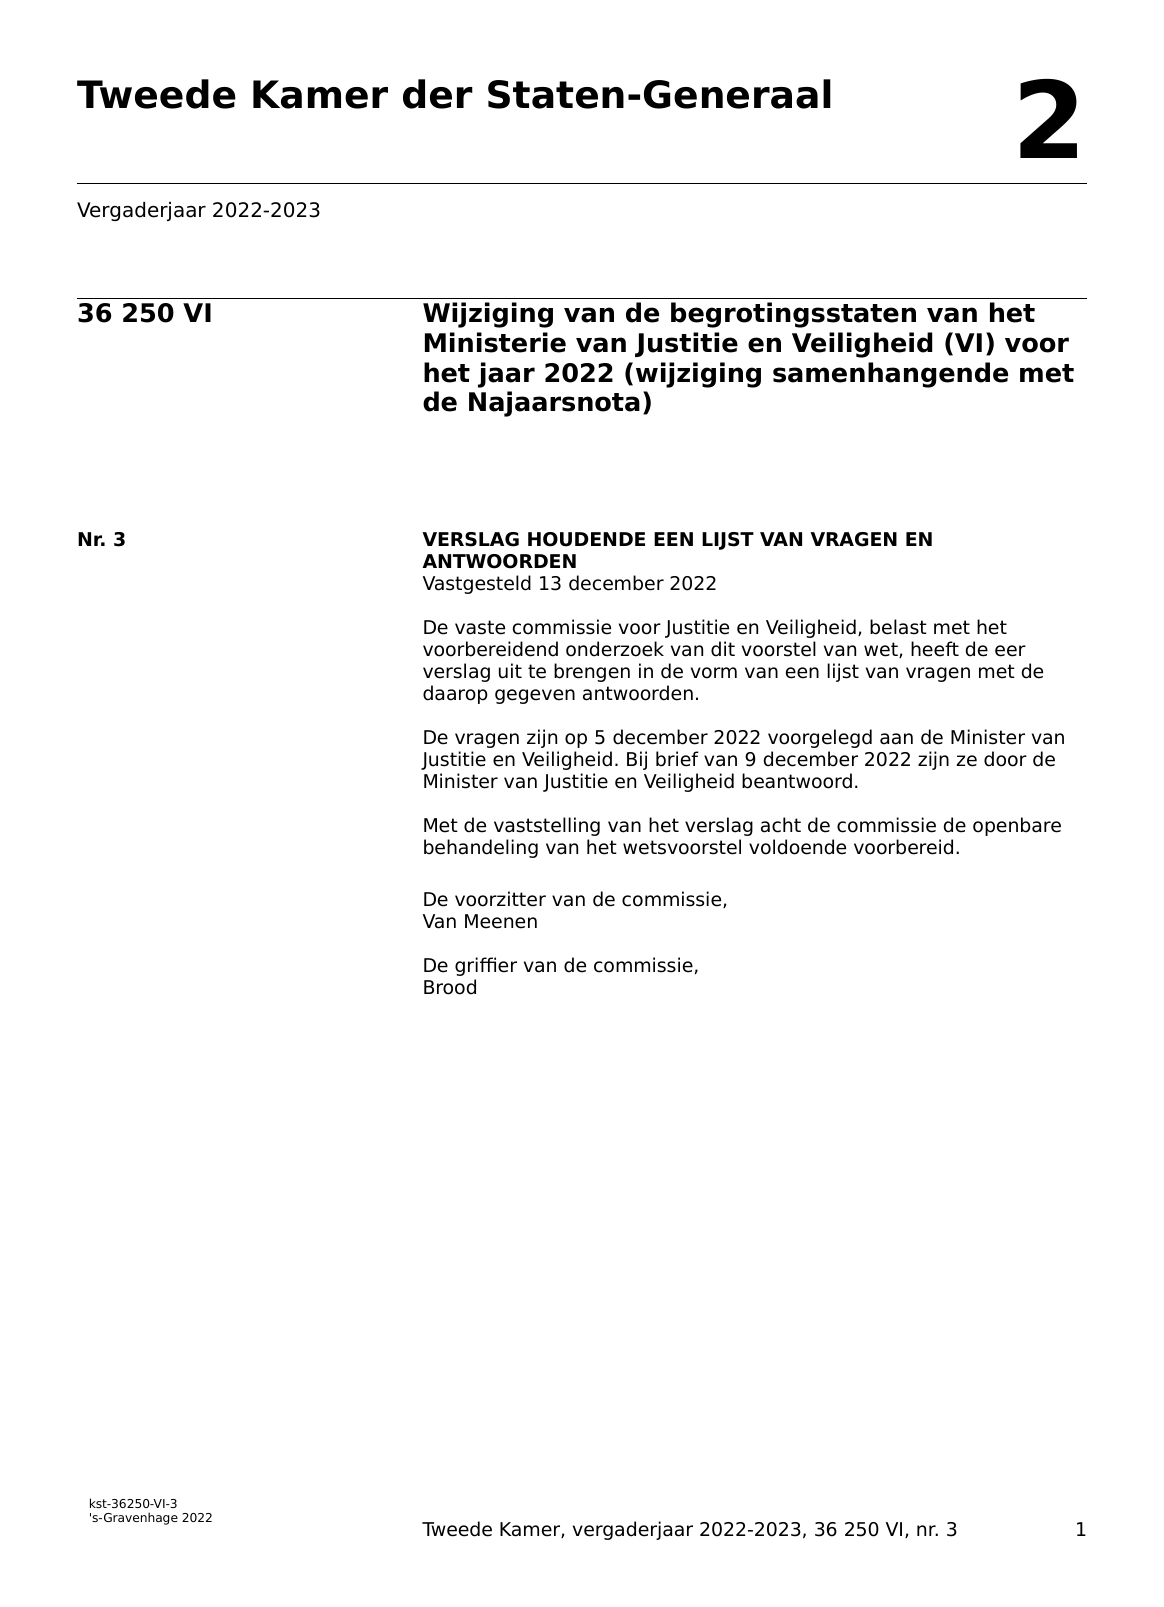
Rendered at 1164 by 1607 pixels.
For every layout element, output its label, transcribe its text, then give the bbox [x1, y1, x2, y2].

text Met de vaststelling van het verslag acht de commissie de openbare behandeling van het wetsvoorstel voldoende voorbereid. [422, 815, 1087, 859]
text De griffier van de commissie, Brood [422, 955, 1087, 999]
subtitle 36 250 VI Wijziging van de begrotingsstaten van het Ministerie van Justitie en Veiligheid (VI) voor het jaar 2022 (wijziging samenhangende met de Najaarsnota) [77, 299, 1087, 418]
text kst-36250-VI-3 [88, 1497, 323, 1511]
text De vaste commissie voor Justitie en Veiligheid, belast met het voorbereidend onderzoek van dit voorstel van wet, heeft de eer verslag uit te brengen in de vorm van een lijst van vragen met de daarop gegeven antwoorden. [422, 617, 1087, 705]
text Vastgesteld 13 december 2022 [422, 573, 1087, 595]
text 's-Gravenhage 2022 [88, 1511, 323, 1525]
text De vragen zijn op 5 december 2022 voorgelegd aan de Minister van Justitie en Veiligheid. Bij brief van 9 december 2022 zijn ze door de Minister van Justitie en Veiligheid beantwoord. [422, 727, 1087, 793]
text De voorzitter van de commissie, Van Meenen [422, 889, 1087, 933]
table_header 2 [886, 59, 1087, 183]
table_cell Vergaderjaar 2022-2023 [77, 184, 1087, 298]
table_header Tweede Kamer der Staten-Generaal [77, 59, 886, 183]
subtitle Nr. 3 VERSLAG HOUDENDE EEN LIJST VAN VRAGEN EN ANTWOORDEN [77, 529, 1087, 573]
